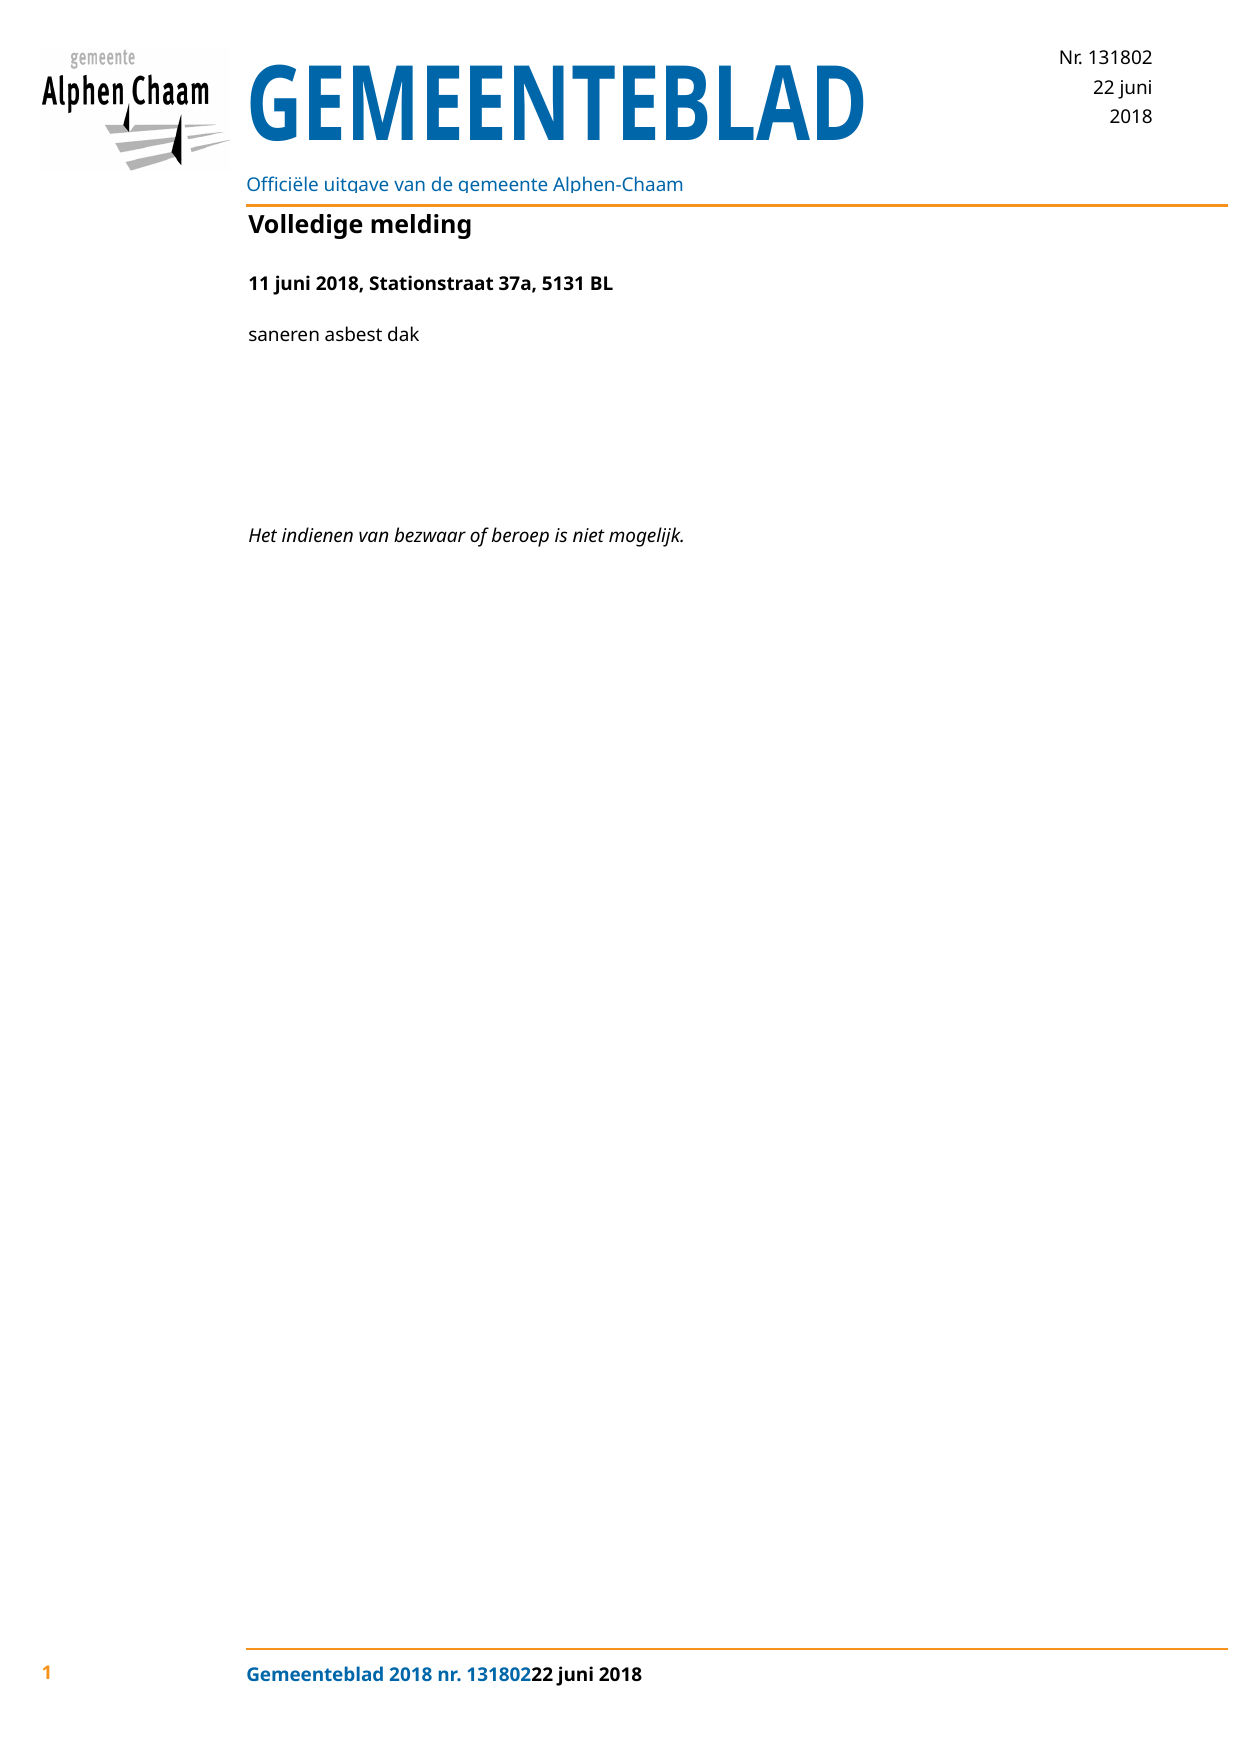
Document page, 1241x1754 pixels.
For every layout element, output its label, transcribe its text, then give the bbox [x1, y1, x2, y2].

text Het indienen van bezwaar of beroep is niet mogelijk. [248, 522, 1152, 548]
text 11 juni 2018, Stationstraat 37a, 5131 BL [248, 270, 1152, 296]
text Volledige melding [248, 207, 1152, 241]
text saneren asbest dak [248, 321, 1152, 346]
picture [41, 47, 231, 172]
